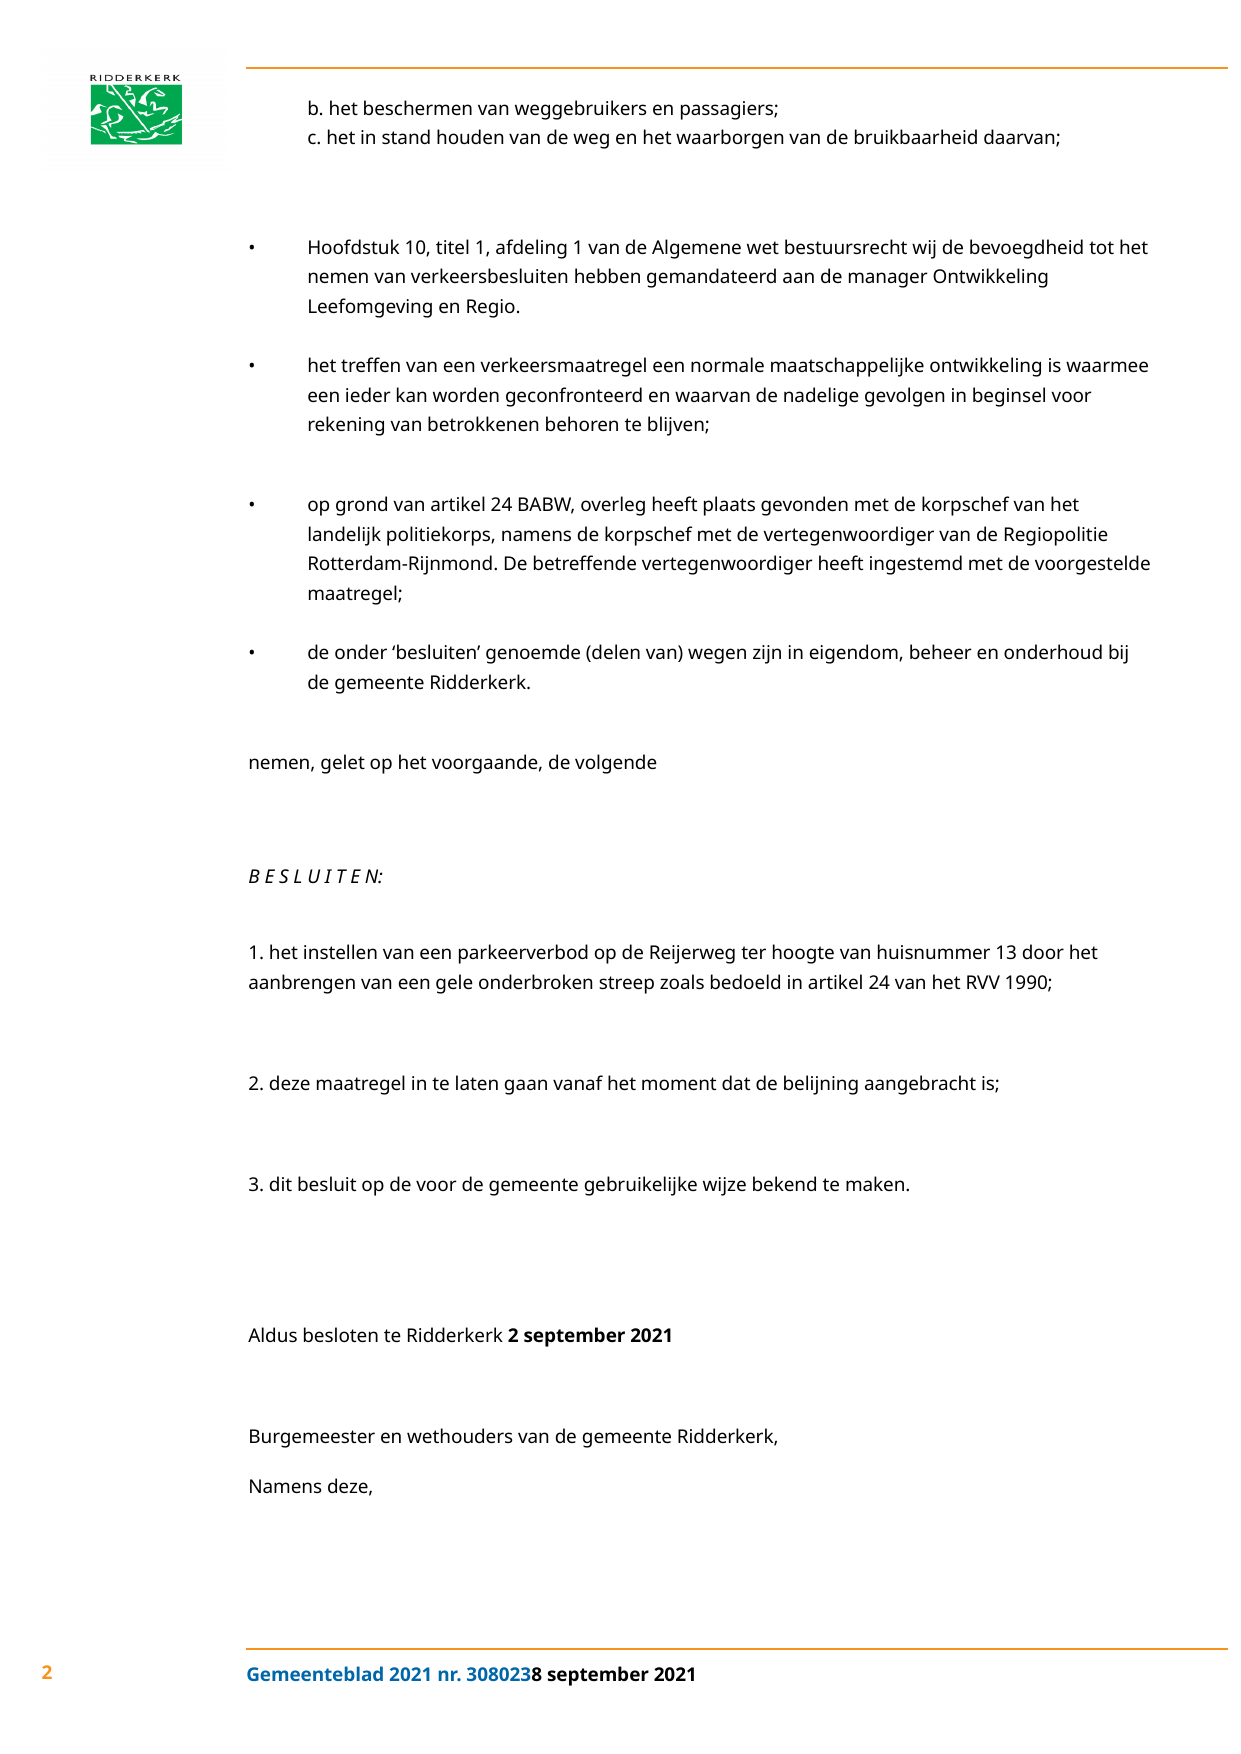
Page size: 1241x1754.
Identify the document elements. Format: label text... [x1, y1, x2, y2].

text B E S L U I T E N: [248, 863, 1152, 889]
text Burgemeester en wethouders van de gemeente Ridderkerk, [248, 1423, 1152, 1448]
list Hoofdstuk 10, titel 1, afdeling 1 van de Algemene wet bestuursrecht wij de bevoegdheid tot het nemen van verkeersbesluiten hebben gemandateerd aan de manager Ontwikkeling Leefomgeving en Regio. [248, 234, 1152, 319]
text 1. het instellen van een parkeerverbod op de Reijerweg ter hoogte van huisnummer 13 door het aanbrengen van een gele onderbroken streep zoals bedoeld in artikel 24 van het RVV 1990; [248, 939, 1152, 995]
list c. het in stand houden van de weg en het waarborgen van de bruikbaarheid daarvan; [248, 124, 1152, 150]
text nemen, gelet op het voorgaande, de volgende [248, 749, 1152, 775]
list op grond van artikel 24 BABW, overleg heeft plaats gevonden met de korpschef van het landelijk politiekorps, namens de korpschef met de vertegenwoordiger van de Regiopolitie Rotterdam-Rijnmond. De betreffende vertegenwoordiger heeft ingestemd met de voorgestelde maatregel; [248, 491, 1152, 606]
text Aldus besloten te Ridderkerk 2 september 2021 [248, 1322, 1152, 1348]
list de onder ‘besluiten’ genoemde (delen van) wegen zijn in eigendom, beheer en onderhoud bij de gemeente Ridderkerk. [248, 639, 1152, 695]
text 2. deze maatregel in te laten gaan vanaf het moment dat de belijning aangebracht is; [248, 1070, 1152, 1096]
list het treffen van een verkeersmaatregel een normale maatschappelijke ontwikkeling is waarmee een ieder kan worden geconfronteerd en waarvan de nadelige gevolgen in beginsel voor rekening van betrokkenen behoren te blijven; [248, 352, 1152, 437]
list b. het beschermen van weggebruikers en passagiers; [248, 95, 1152, 121]
picture [41, 47, 231, 172]
text Namens deze, [248, 1473, 1152, 1499]
text 3. dit besluit op de voor de gemeente gebruikelijke wijze bekend te maken. [248, 1171, 1152, 1196]
